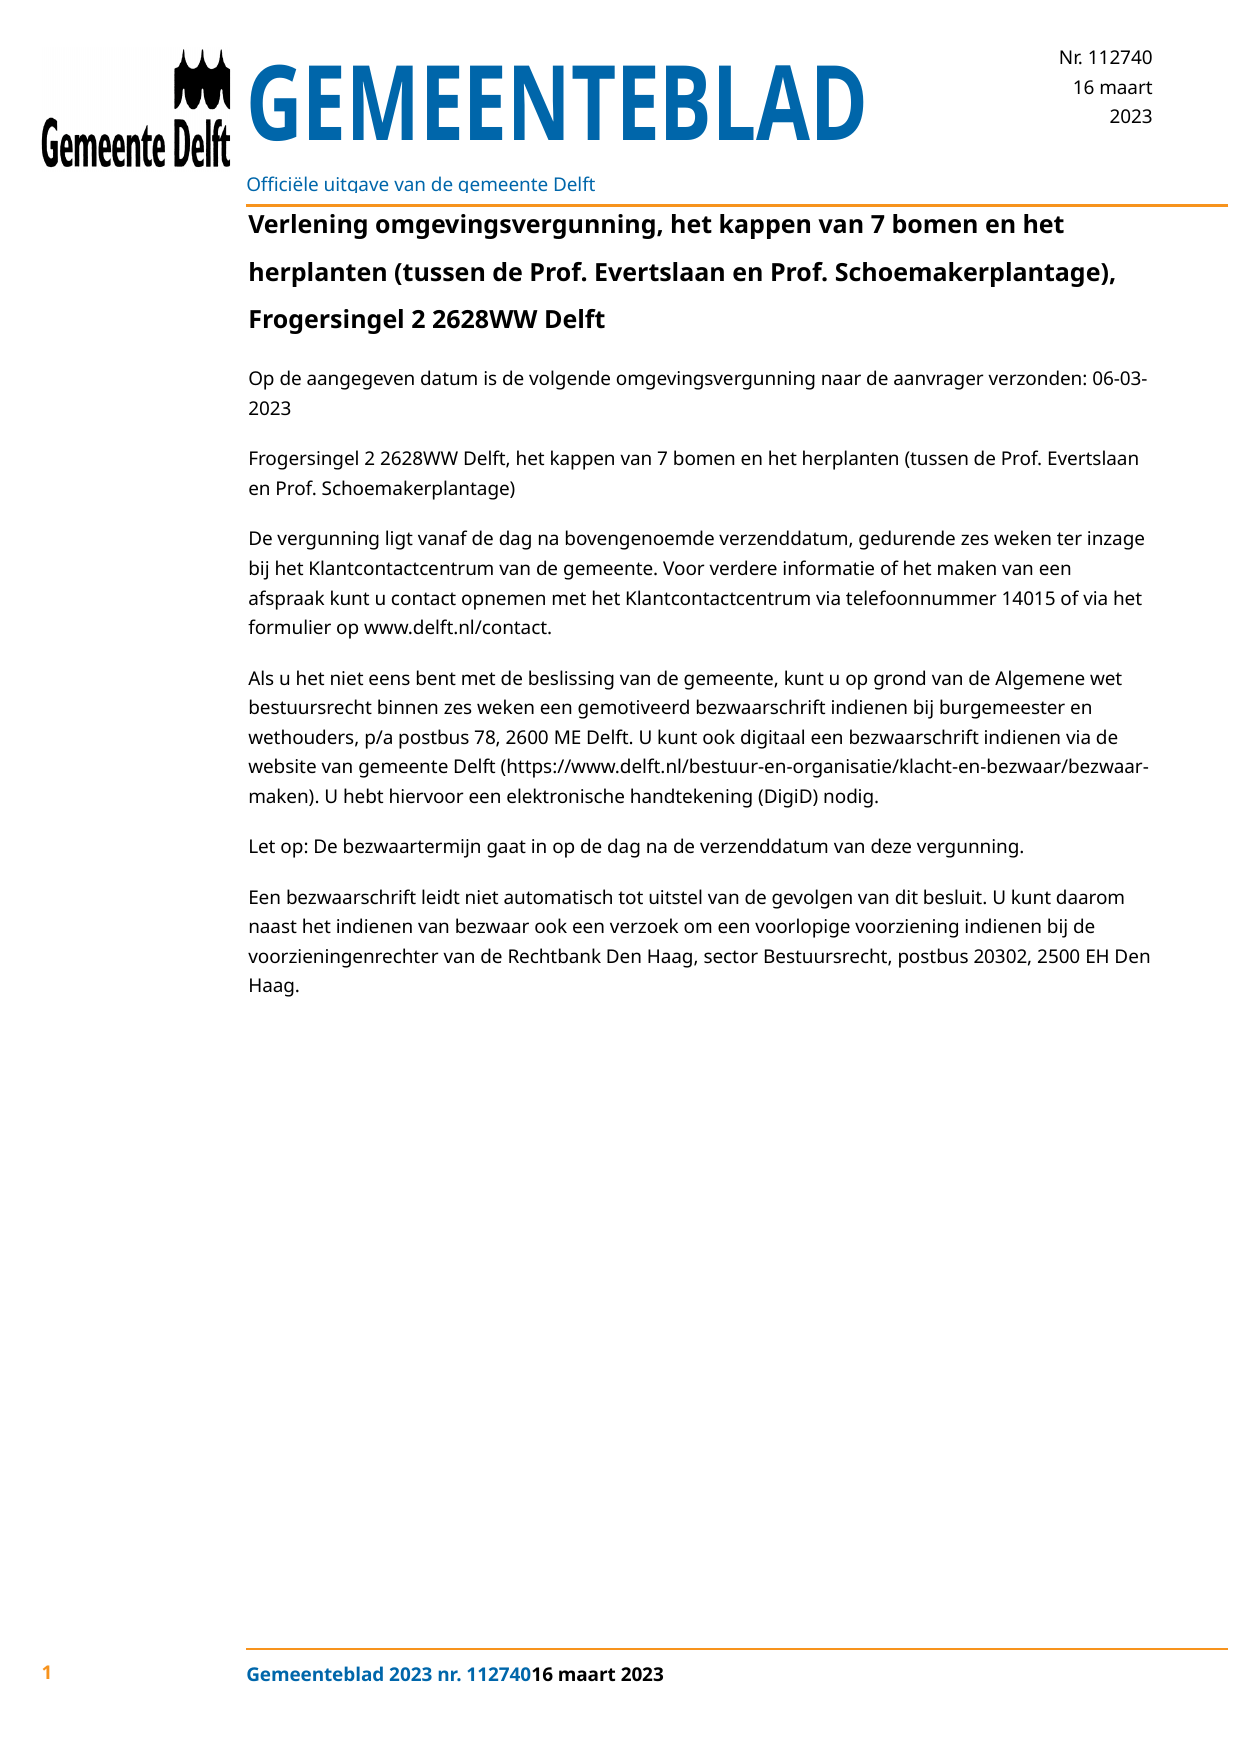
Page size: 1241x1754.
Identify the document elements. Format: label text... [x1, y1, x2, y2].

text Let op: De bezwaartermijn gaat in op de dag na de verzenddatum van deze vergunning. [248, 833, 1152, 859]
text Een bezwaarschrift leidt niet automatisch tot uitstel van de gevolgen van dit besluit. U kunt daarom naast het indienen van bezwaar ook een verzoek om een voorlopige voorziening indienen bij de voorzieningenrechter van de Rechtbank Den Haag, sector Bestuursrecht, postbus 20302, 2500 EH Den Haag. [248, 884, 1152, 998]
text Verlening omgevingsvergunning, het kappen van 7 bomen en het herplanten (tussen de Prof. Evertslaan en Prof. Schoemakerplantage), Frogersingel 2 2628WW Delft [248, 207, 1152, 336]
text Op de aangegeven datum is de volgende omgevingsvergunning naar de aanvrager verzonden: 06-03-2023 [248, 366, 1152, 421]
text De vergunning ligt vanaf de dag na bovengenoemde verzenddatum, gedurende zes weken ter inzage bij het Klantcontactcentrum van de gemeente. Voor verdere informatie of het maken van een afspraak kunt u contact opnemen met het Klantcontactcentrum via telefoonnummer 14015 of via het formulier op www.delft.nl/contact. [248, 526, 1152, 640]
picture [41, 47, 231, 172]
text Frogersingel 2 2628WW Delft, het kappen van 7 bomen en het herplanten (tussen de Prof. Evertslaan en Prof. Schoemakerplantage) [248, 446, 1152, 501]
text Als u het niet eens bent met de beslissing van de gemeente, kunt u op grond van de Algemene wet bestuursrecht binnen zes weken een gemotiveerd bezwaarschrift indienen bij burgemeester en wethouders, p/a postbus 78, 2600 ME Delft. U kunt ook digitaal een bezwaarschrift indienen via de website van gemeente Delft (https://www.delft.nl/bestuur-en-organisatie/klacht-en-bezwaar/bezwaar-maken). U hebt hiervoor een elektronische handtekening (DigiD) nodig. [248, 665, 1152, 809]
